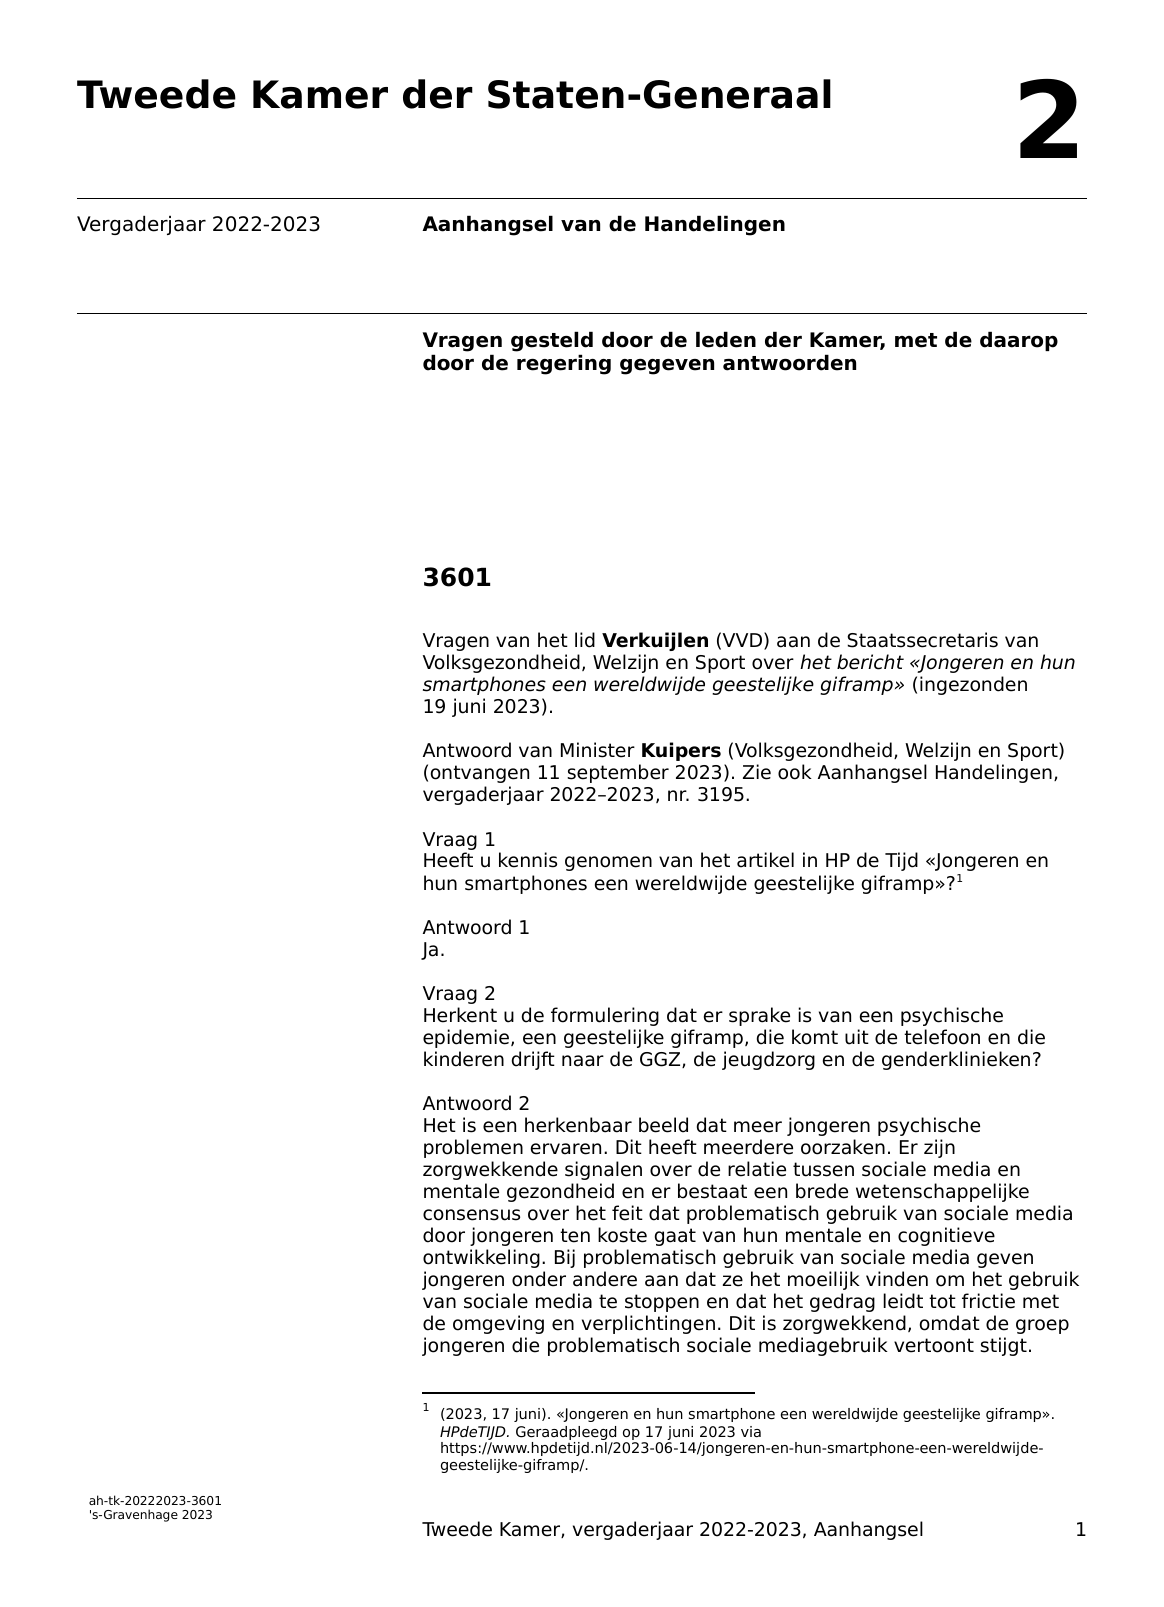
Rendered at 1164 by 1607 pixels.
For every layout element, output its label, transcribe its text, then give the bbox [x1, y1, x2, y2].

text Ja. [422, 938, 1087, 961]
table_cell Vergaderjaar 2022-2023 [77, 199, 422, 313]
text 's-Gravenhage 2023 [88, 1508, 323, 1522]
text 3601 [422, 563, 1087, 592]
table_cell [77, 314, 422, 375]
text Vraag 1 [422, 828, 1087, 850]
text Vraag 2 [422, 983, 1087, 1005]
table_header Tweede Kamer der Staten-Generaal [77, 59, 886, 198]
text (2023, 17 juni). «Jongeren en hun smartphone een wereldwijde geestelijke giframp». HPdeTIJD. Geraadpleegd op 17 juni 2023 via https://www.hpdetijd.nl/2023-06-14/jongeren-en-hun-smartphone-een-wereldwijde-geestelijke-giframp/. [422, 1402, 1087, 1474]
text Het is een herkenbaar beeld dat meer jongeren psychische problemen ervaren. Dit heeft meerdere oorzaken. Er zijn zorgwekkende signalen over de relatie tussen sociale media en mentale gezondheid en er bestaat een brede wetenschappelijke consensus over het feit dat problematisch gebruik van sociale media door jongeren ten koste gaat van hun mentale en cognitieve ontwikkeling. Bij problematisch gebruik van sociale media geven jongeren onder andere aan dat ze het moeilijk vinden om het gebruik van sociale media te stoppen en dat het gedrag leidt tot frictie met de omgeving en verplichtingen. Dit is zorgwekkend, omdat de groep jongeren die problematisch sociale mediagebruik vertoont stijgt. [422, 1115, 1087, 1357]
table_cell Aanhangsel van de Handelingen [422, 199, 1087, 313]
text Heeft u kennis genomen van het artikel in HP de Tijd «Jongeren en hun smartphones een wereldwijde geestelijke giframp»? [422, 850, 1087, 894]
text Herkent u de formulering dat er sprake is van een psychische epidemie, een geestelijke giframp, die komt uit de telefoon en die kinderen drijft naar de GGZ, de jeugdzorg en de genderklinieken? [422, 1005, 1087, 1071]
text ah-tk-20222023-3601 [88, 1494, 323, 1508]
text Antwoord van Minister Kuipers (Volksgezondheid, Welzijn en Sport) (ontvangen 11 september 2023). Zie ook Aanhangsel Handelingen, vergaderjaar 2022–2023, nr. 3195. [422, 740, 1087, 806]
text Antwoord 2 [422, 1093, 1087, 1115]
text Antwoord 1 [422, 917, 1087, 938]
table_cell Vragen gesteld door de leden der Kamer, met de daarop door de regering gegeven antwoorden [422, 314, 1087, 375]
text Vragen van het lid Verkuijlen (VVD) aan de Staatssecretaris van Volksgezondheid, Welzijn en Sport over het bericht «Jongeren en hun smartphones een wereldwijde geestelijke giframp» (ingezonden 19 juni 2023). [422, 630, 1087, 718]
table_header 2 [886, 59, 1087, 198]
